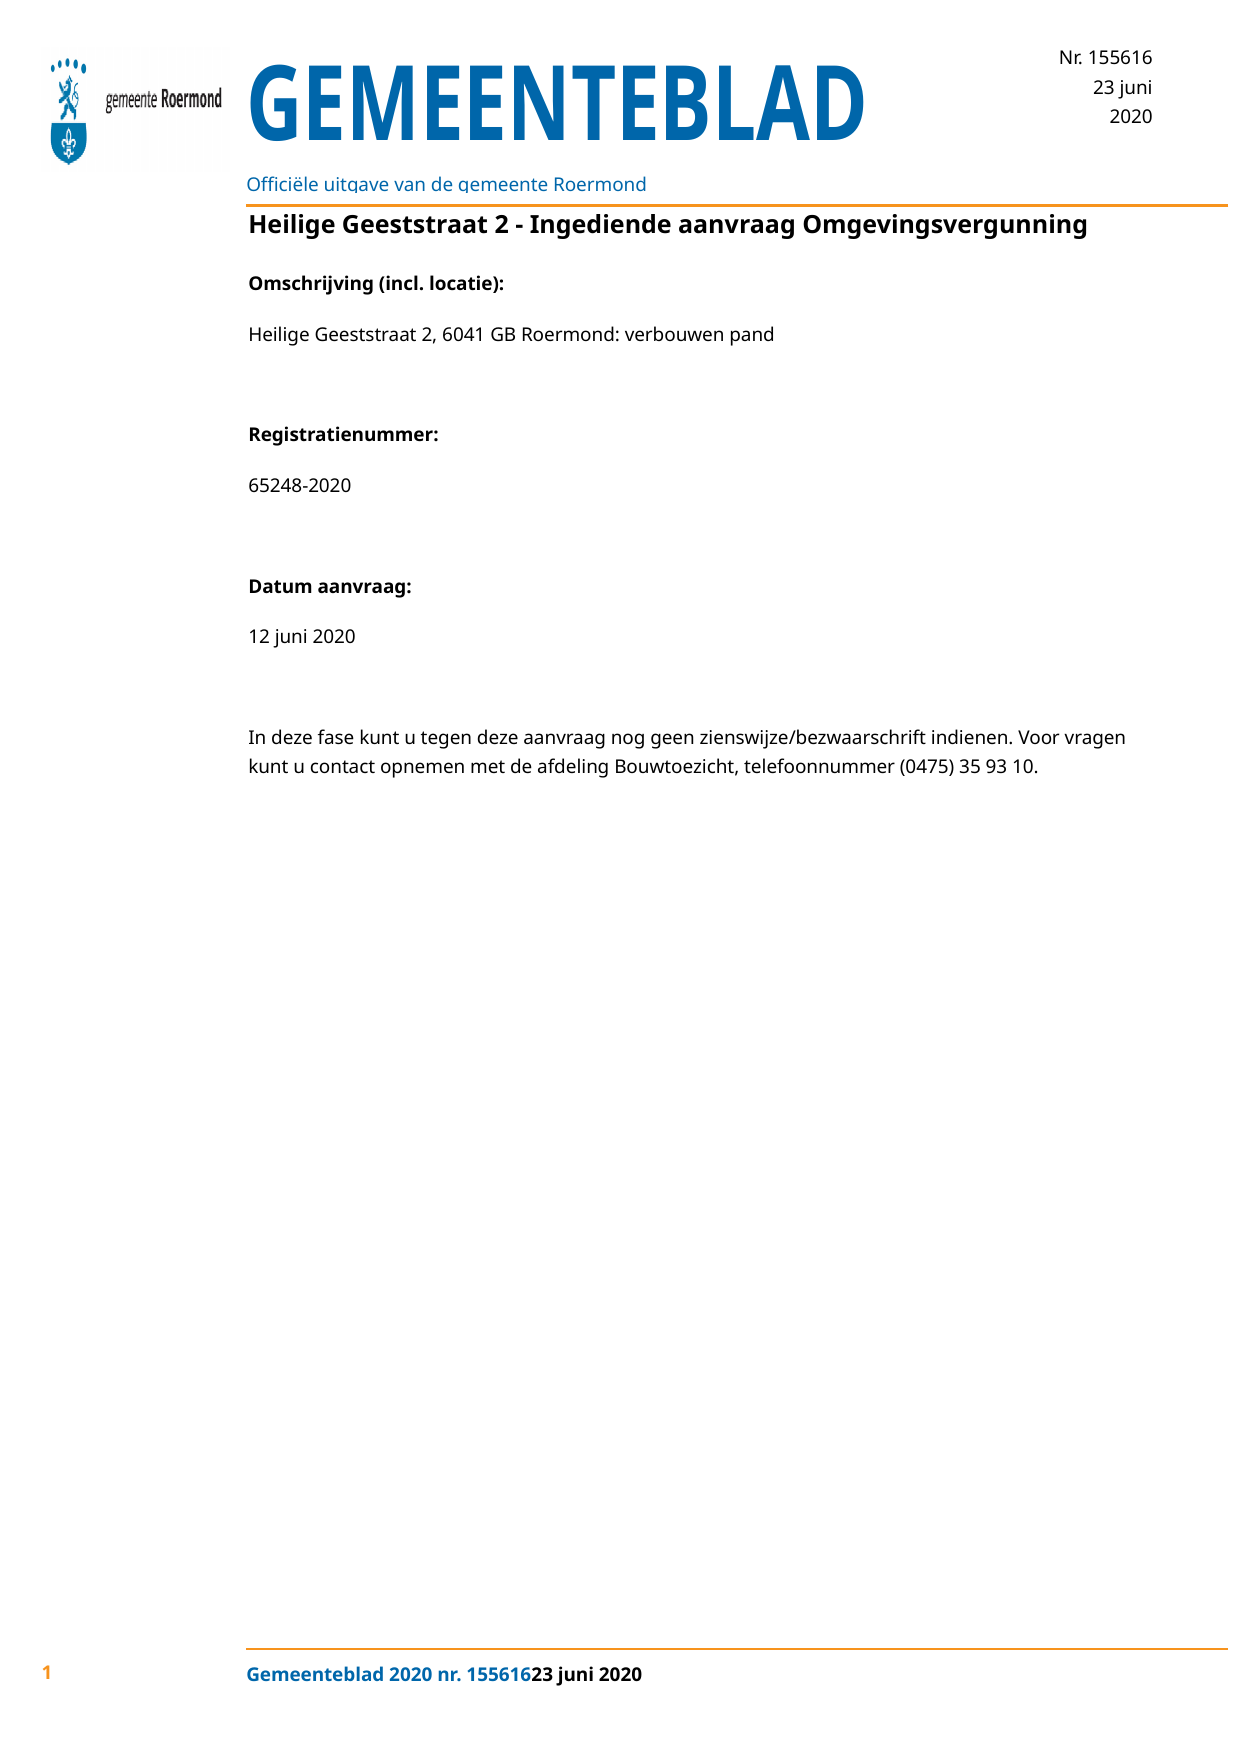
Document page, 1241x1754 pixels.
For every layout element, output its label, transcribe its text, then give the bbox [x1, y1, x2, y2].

text Datum aanvraag: [248, 573, 1152, 598]
text Heilige Geeststraat 2, 6041 GB Roermond: verbouwen pand [248, 321, 1152, 346]
text 12 juni 2020 [248, 623, 1152, 649]
text 65248-2020 [248, 472, 1152, 498]
picture [41, 47, 231, 172]
text Registratienummer: [248, 422, 1152, 447]
text Omschrijving (incl. locatie): [248, 270, 1152, 296]
text In deze fase kunt u tegen deze aanvraag nog geen zienswijze/bezwaarschrift indienen. Voor vragen kunt u contact opnemen met de afdeling Bouwtoezicht, telefoonnummer (0475) 35 93 10. [248, 724, 1152, 779]
text Heilige Geeststraat 2 - Ingediende aanvraag Omgevingsvergunning [248, 207, 1152, 241]
